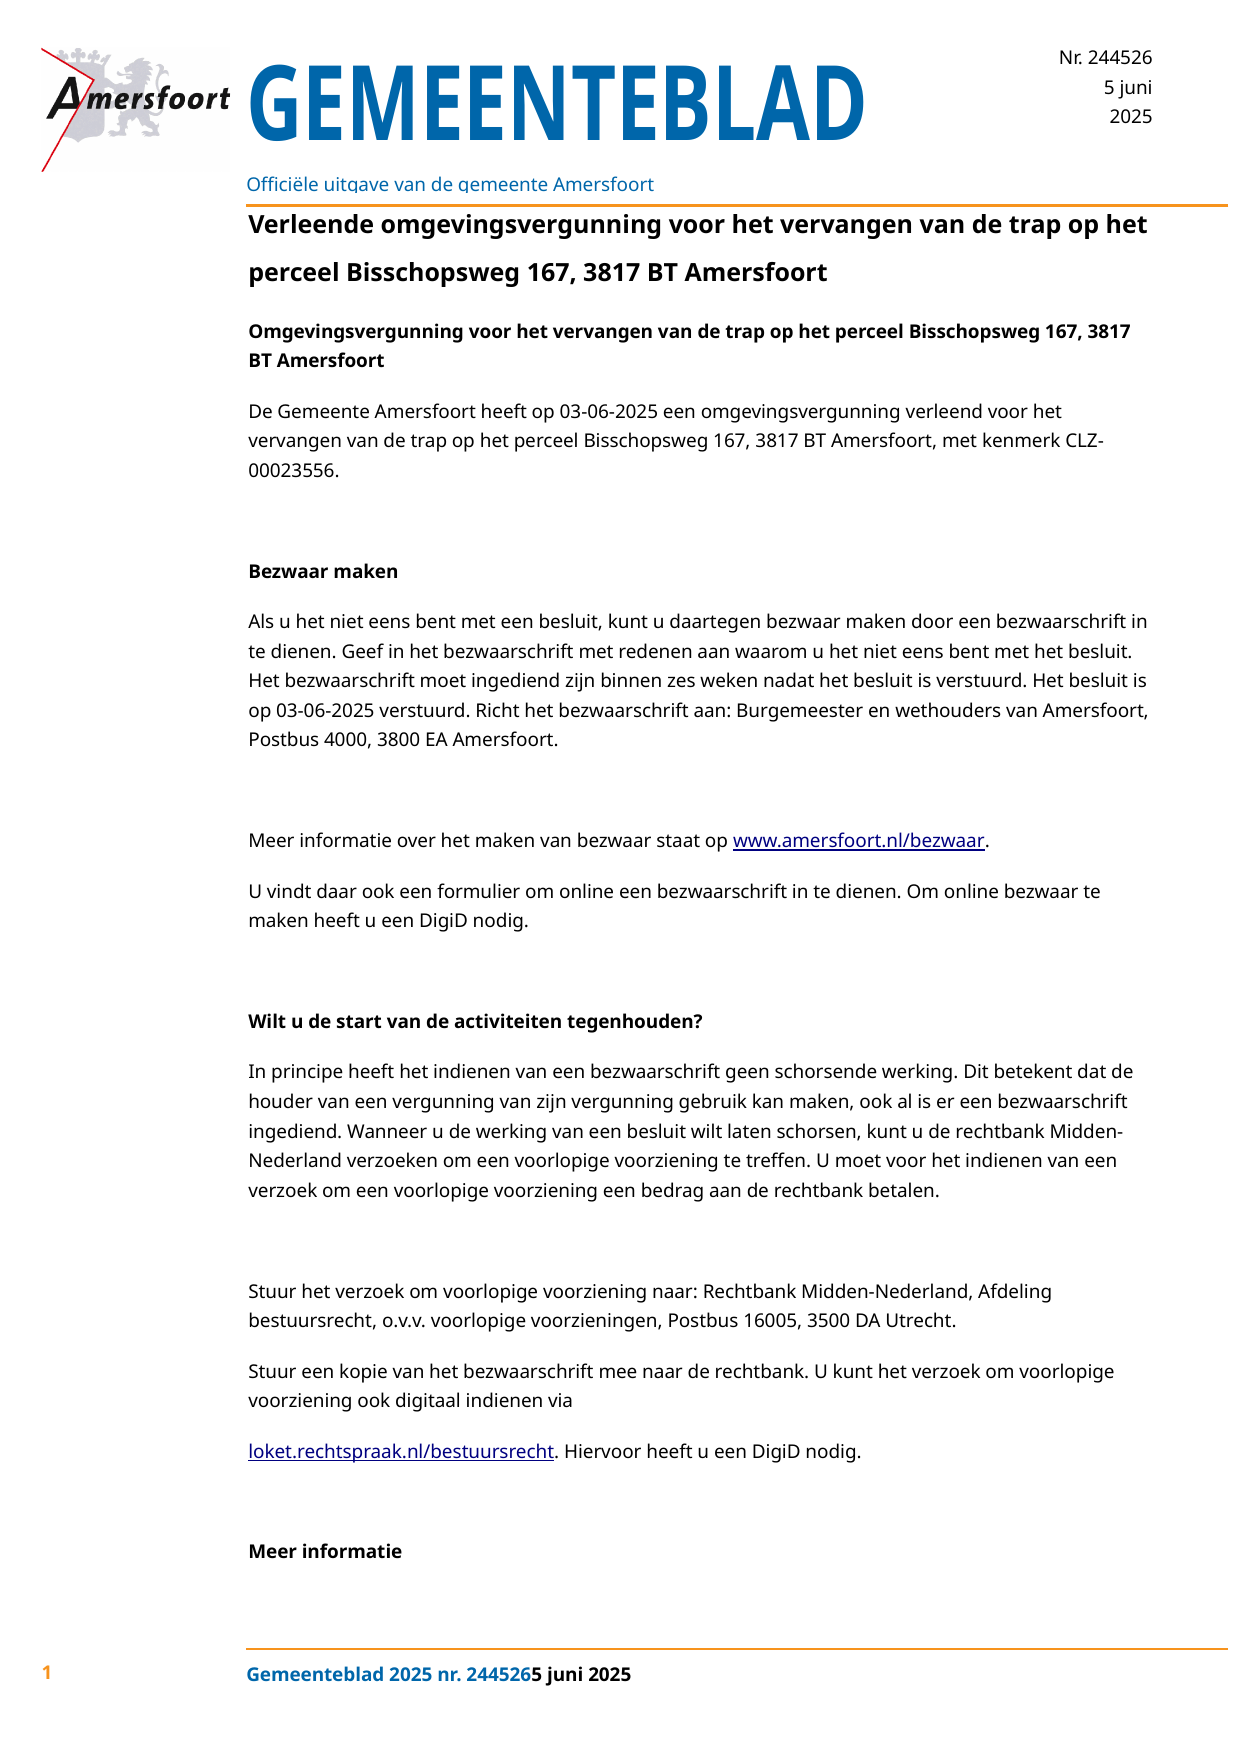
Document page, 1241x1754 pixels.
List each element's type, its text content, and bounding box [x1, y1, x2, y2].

text Als u het niet eens bent met een besluit, kunt u daartegen bezwaar maken door een bezwaarschrift in te dienen. Geef in het bezwaarschrift met redenen aan waarom u het niet eens bent met het besluit. Het bezwaarschrift moet ingediend zijn binnen zes weken nadat het besluit is verstuurd. Het besluit is op 03-06-2025 verstuurd. Richt het bezwaarschrift aan: Burgemeester en wethouders van Amersfoort, Postbus 4000, 3800 EA Amersfoort. [248, 608, 1152, 752]
text Omgevingsvergunning voor het vervangen van de trap op het perceel Bisschopsweg 167, 3817 BT Amersfoort [248, 318, 1152, 373]
text Meer informatie over het maken van bezwaar staat op www.amersfoort.nl/bezwaar. [248, 827, 1152, 853]
text Stuur het verzoek om voorlopige voorziening naar: Rechtbank Midden-Nederland, Afdeling bestuursrecht, o.v.v. voorlopige voorzieningen, Postbus 16005, 3500 DA Utrecht. [248, 1278, 1152, 1333]
picture [41, 47, 231, 172]
text Verleende omgevingsvergunning voor het vervangen van de trap op het perceel Bisschopsweg 167, 3817 BT Amersfoort [248, 207, 1152, 288]
text Wilt u de start van de activiteiten tegenhouden? [248, 1008, 1152, 1034]
text Stuur een kopie van het bezwaarschrift mee naar de rechtbank. U kunt het verzoek om voorlopige voorziening ook digitaal indienen via [248, 1358, 1152, 1413]
text U vindt daar ook een formulier om online een bezwaarschrift in te dienen. Om online bezwaar te maken heeft u een DigiD nodig. [248, 878, 1152, 933]
text Meer informatie [248, 1539, 1152, 1564]
text De Gemeente Amersfoort heeft op 03-06-2025 een omgevingsvergunning verleend voor het vervangen van de trap op het perceel Bisschopsweg 167, 3817 BT Amersfoort, met kenmerk CLZ-00023556. [248, 398, 1152, 483]
text Bezwaar maken [248, 558, 1152, 584]
text In principe heeft het indienen van een bezwaarschrift geen schorsende werking. Dit betekent dat de houder van een vergunning van zijn vergunning gebruik kan maken, ook al is er een bezwaarschrift ingediend. Wanneer u de werking van een besluit wilt laten schorsen, kunt u de rechtbank Midden-Nederland verzoeken om een voorlopige voorziening te treffen. U moet voor het indienen van een verzoek om een voorlopige voorziening een bedrag aan de rechtbank betalen. [248, 1059, 1152, 1203]
text loket.rechtspraak.nl/bestuursrecht. Hiervoor heeft u een DigiD nodig. [248, 1438, 1152, 1464]
